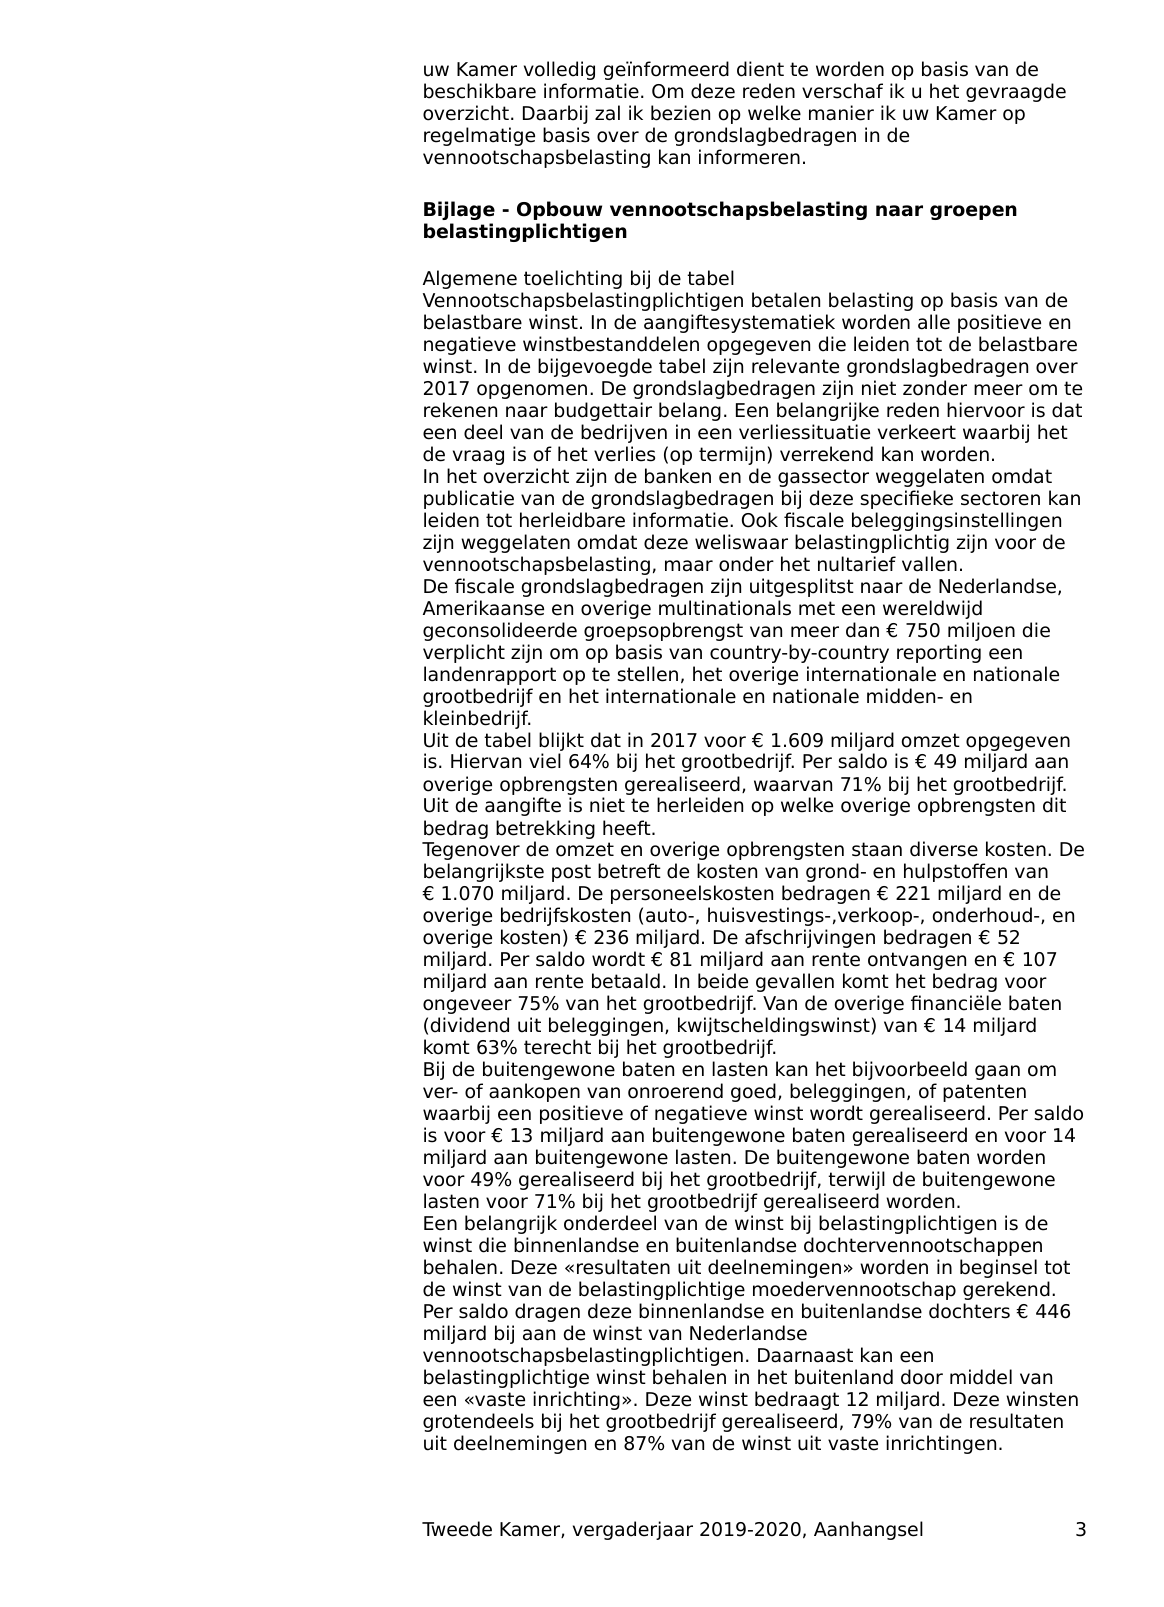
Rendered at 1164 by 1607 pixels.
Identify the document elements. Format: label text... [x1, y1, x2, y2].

text De fiscale grondslagbedragen zijn uitgesplitst naar de Nederlandse, Amerikaanse en overige multinationals met een wereldwijd geconsolideerde groepsopbrengst van meer dan € 750 miljoen die verplicht zijn om op basis van country-by-country reporting een landenrapport op te stellen, het overige internationale en nationale grootbedrijf en het internationale en nationale midden- en kleinbedrijf. [422, 576, 1087, 729]
text Vennootschapsbelastingplichtigen betalen belasting op basis van de belastbare winst. In de aangiftesystematiek worden alle positieve en negatieve winstbestanddelen opgegeven die leiden tot de belastbare winst. In de bijgevoegde tabel zijn relevante grondslagbedragen over 2017 opgenomen. De grondslagbedragen zijn niet zonder meer om te rekenen naar budgettair belang. Een belangrijke reden hiervoor is dat een deel van de bedrijven in een verliessituatie verkeert waarbij het de vraag is of het verlies (op termijn) verrekend kan worden. [422, 290, 1087, 466]
text Een belangrijk onderdeel van de winst bij belastingplichtigen is de winst die binnenlandse en buitenlandse dochtervennootschappen behalen. Deze «resultaten uit deelnemingen» worden in beginsel tot de winst van de belastingplichtige moedervennootschap gerekend. Per saldo dragen deze binnenlandse en buitenlandse dochters € 446 miljard bij aan de winst van Nederlandse vennootschapsbelastingplichtigen. Daarnaast kan een belastingplichtige winst behalen in het buitenland door middel van een «vaste inrichting». Deze winst bedraagt 12 miljard. Deze winsten grotendeels bij het grootbedrijf gerealiseerd, 79% van de resultaten uit deelnemingen en 87% van de winst uit vaste inrichtingen. [422, 1213, 1087, 1455]
text Uit de tabel blijkt dat in 2017 voor € 1.609 miljard omzet opgegeven is. Hiervan viel 64% bij het grootbedrijf. Per saldo is € 49 miljard aan overige opbrengsten gerealiseerd, waarvan 71% bij het grootbedrijf. Uit de aangifte is niet te herleiden op welke overige opbrengsten dit bedrag betrekking heeft. [422, 729, 1087, 839]
text In het overzicht zijn de banken en de gassector weggelaten omdat publicatie van de grondslagbedragen bij deze specifieke sectoren kan leiden tot herleidbare informatie. Ook fiscale beleggingsinstellingen zijn weggelaten omdat deze weliswaar belastingplichtig zijn voor de vennootschapsbelasting, maar onder het nultarief vallen. [422, 466, 1087, 576]
subtitle Bijlage - Opbouw vennootschapsbelasting naar groepen belastingplichtigen [422, 199, 1087, 243]
text Bij de buitengewone baten en lasten kan het bijvoorbeeld gaan om ver- of aankopen van onroerend goed, beleggingen, of patenten waarbij een positieve of negatieve winst wordt gerealiseerd. Per saldo is voor € 13 miljard aan buitengewone baten gerealiseerd en voor 14 miljard aan buitengewone lasten. De buitengewone baten worden voor 49% gerealiseerd bij het grootbedrijf, terwijl de buitengewone lasten voor 71% bij het grootbedrijf gerealiseerd worden. [422, 1059, 1087, 1213]
text Tegenover de omzet en overige opbrengsten staan diverse kosten. De belangrijkste post betreft de kosten van grond- en hulpstoffen van € 1.070 miljard. De personeelskosten bedragen € 221 miljard en de overige bedrijfskosten (auto-, huisvestings-,verkoop-, onderhoud-, en overige kosten) € 236 miljard. De afschrijvingen bedragen € 52 miljard. Per saldo wordt € 81 miljard aan rente ontvangen en € 107 miljard aan rente betaald. In beide gevallen komt het bedrag voor ongeveer 75% van het grootbedrijf. Van de overige financiële baten (dividend uit beleggingen, kwijtscheldingswinst) van € 14 miljard komt 63% terecht bij het grootbedrijf. [422, 839, 1087, 1059]
text uw Kamer volledig geïnformeerd dient te worden op basis van de beschikbare informatie. Om deze reden verschaf ik u het gevraagde overzicht. Daarbij zal ik bezien op welke manier ik uw Kamer op regelmatige basis over de grondslagbedragen in de vennootschapsbelasting kan informeren. [422, 59, 1087, 169]
text Algemene toelichting bij de tabel [422, 268, 1087, 290]
